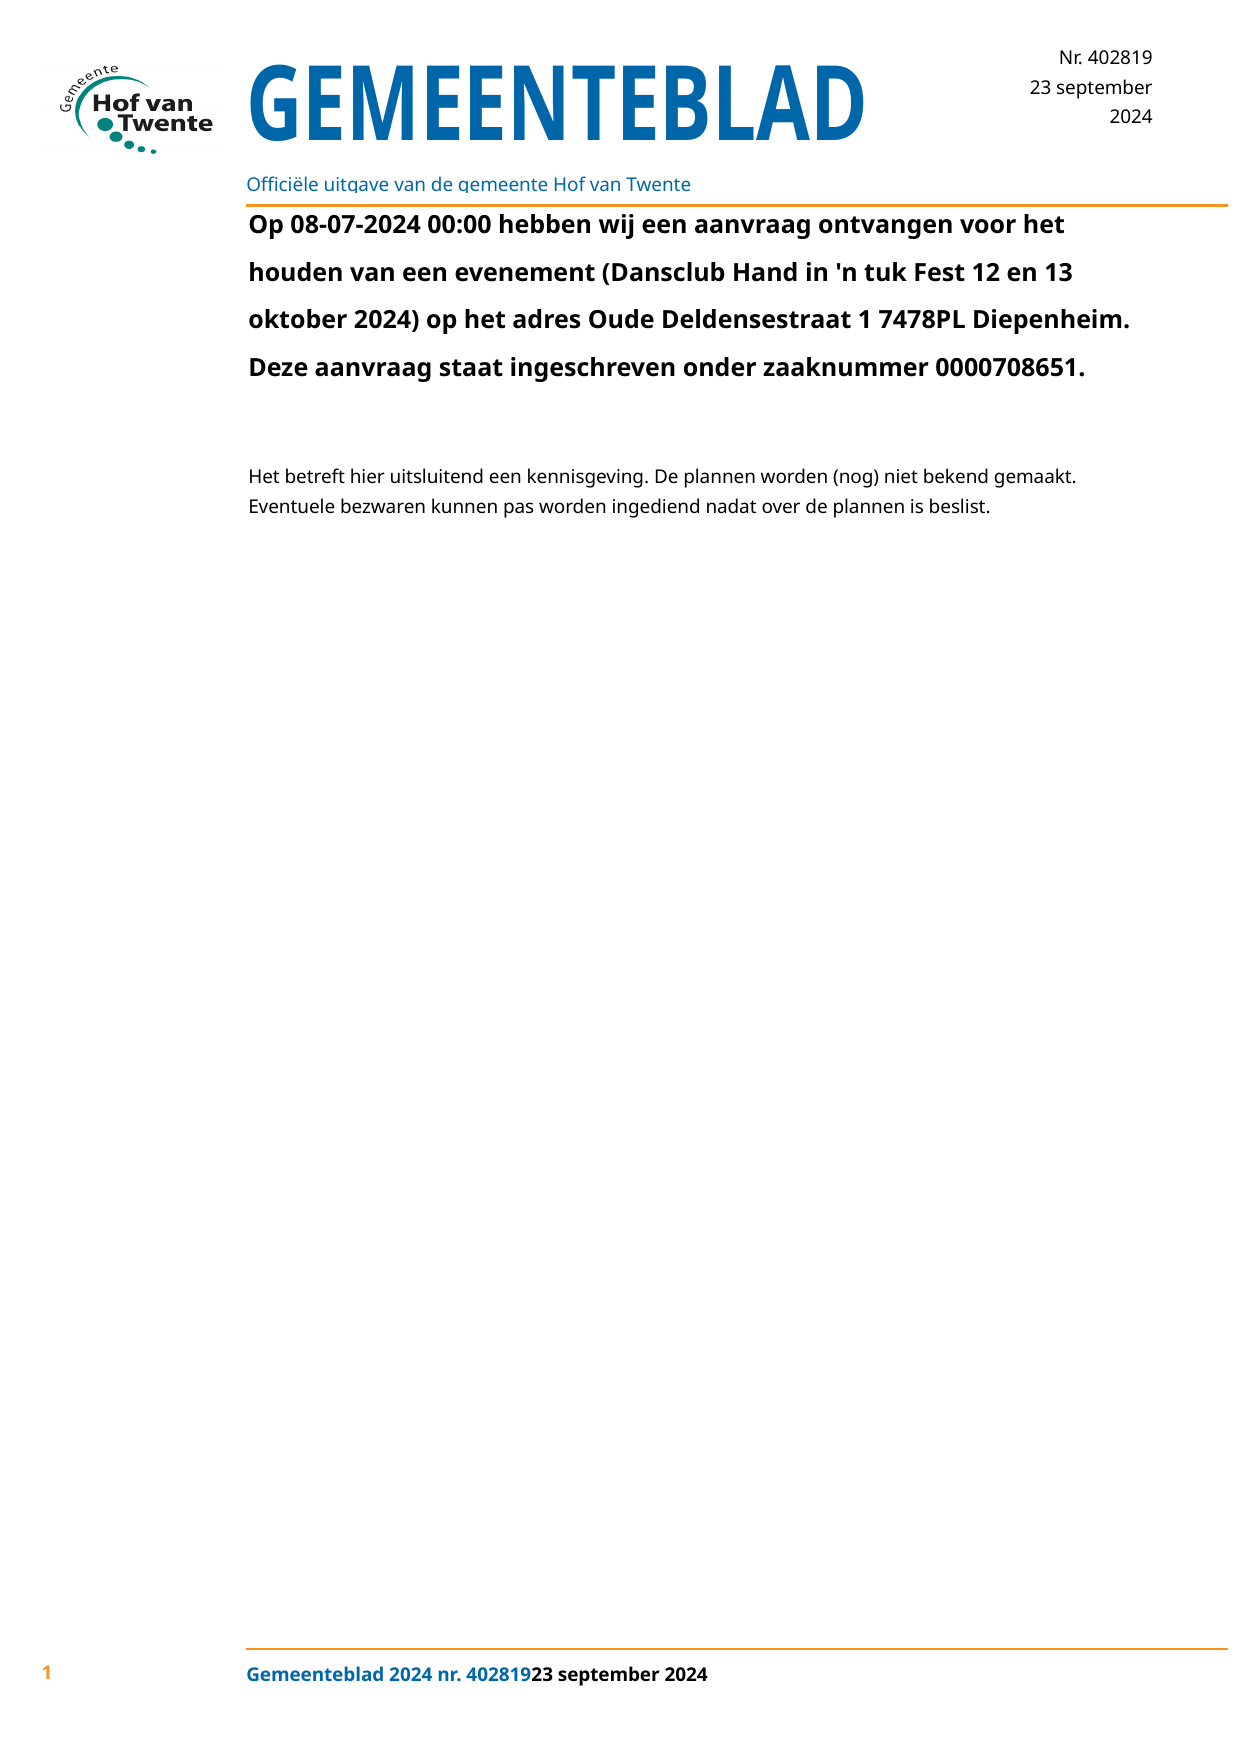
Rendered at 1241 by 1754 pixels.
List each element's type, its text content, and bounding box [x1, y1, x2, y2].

text Op 08-07-2024 00:00 hebben wij een aanvraag ontvangen voor het houden van een evenement (Dansclub Hand in 'n tuk Fest 12 en 13 oktober 2024) op het adres Oude Deldensestraat 1 7478PL Diepenheim. Deze aanvraag staat ingeschreven onder zaaknummer 0000708651. [248, 207, 1152, 384]
text Het betreft hier uitsluitend een kennisgeving. De plannen worden (nog) niet bekend gemaakt. Eventuele bezwaren kunnen pas worden ingediend nadat over de plannen is beslist. [248, 463, 1152, 519]
picture [41, 47, 231, 172]
